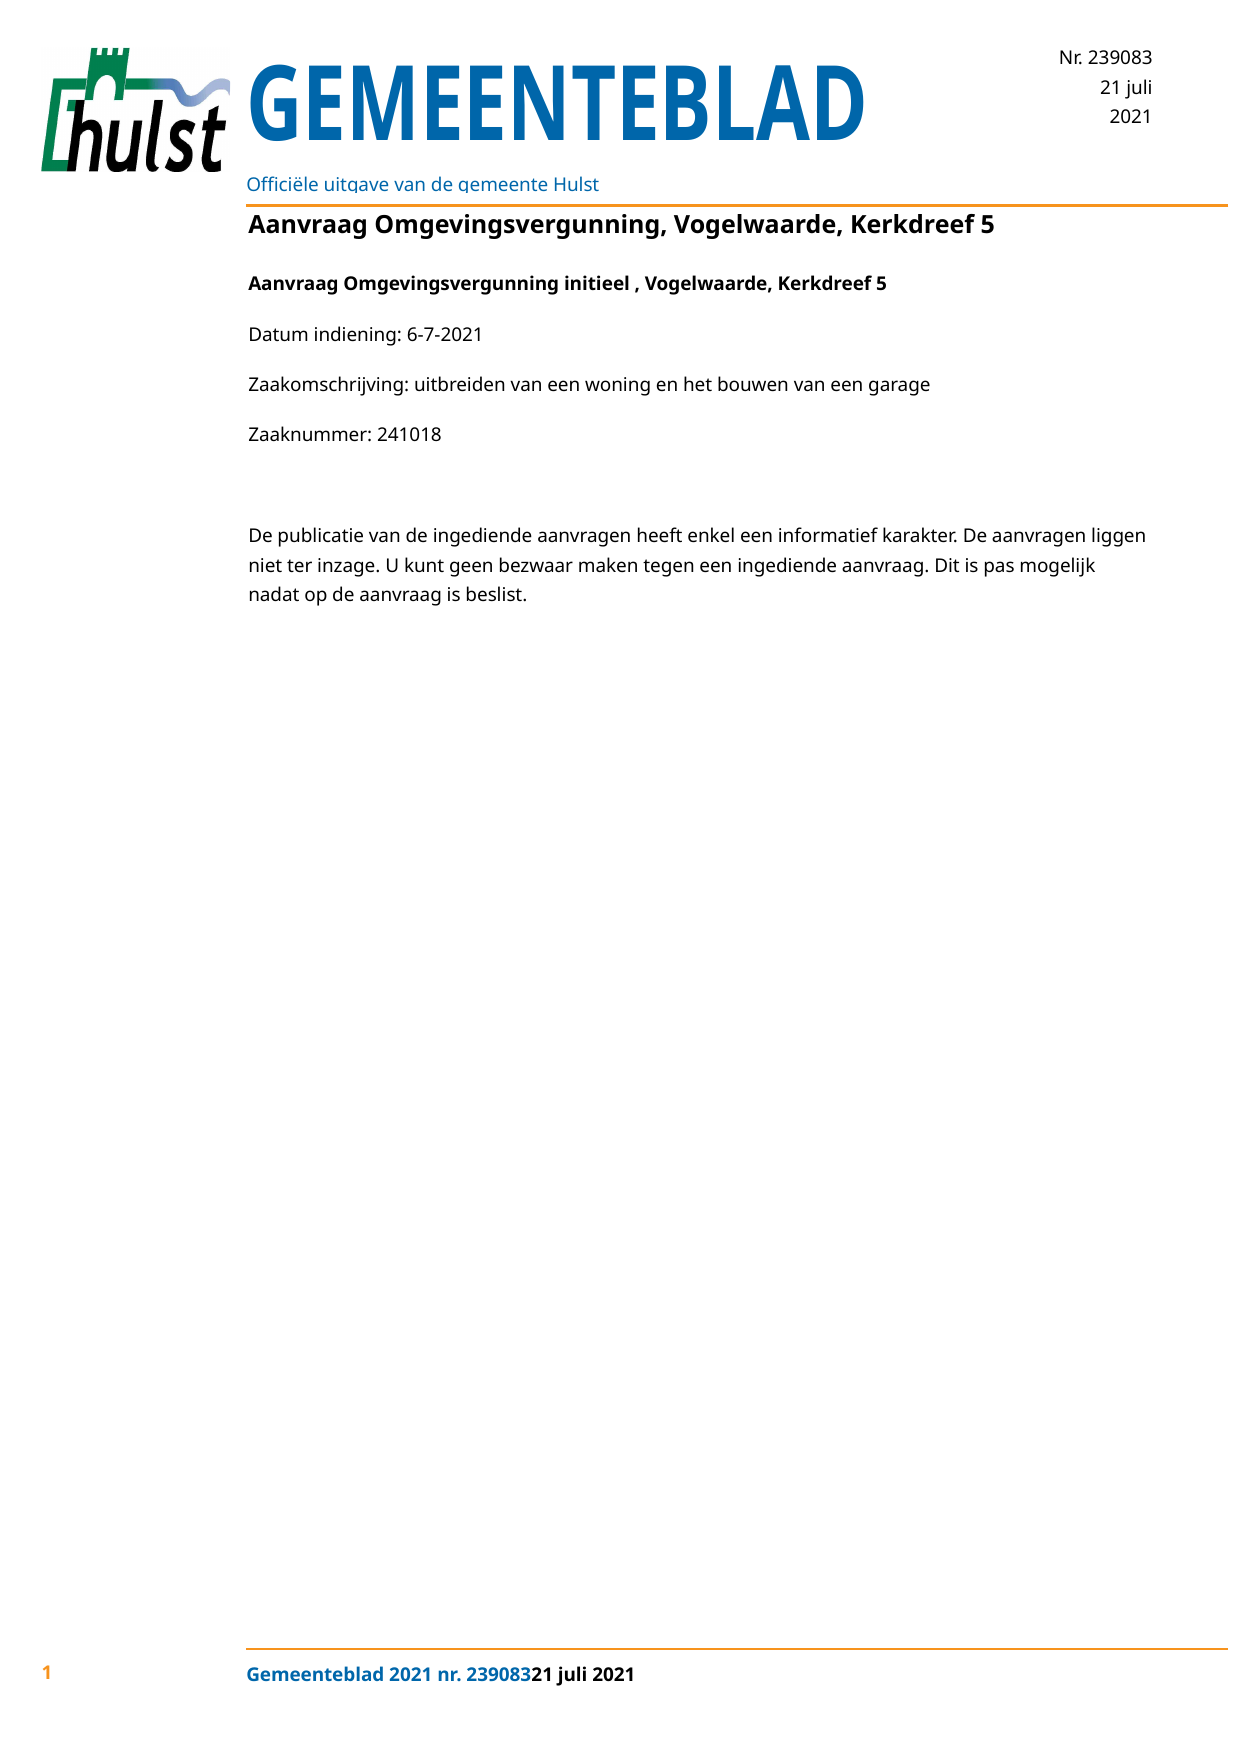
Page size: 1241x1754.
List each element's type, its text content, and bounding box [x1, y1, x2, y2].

text De publicatie van de ingediende aanvragen heeft enkel een informatief karakter. De aanvragen liggen niet ter inzage. U kunt geen bezwaar maken tegen een ingediende aanvraag. Dit is pas mogelijk nadat op de aanvraag is beslist. [248, 522, 1152, 607]
text Zaaknummer: 241018 [248, 422, 1152, 447]
text Aanvraag Omgevingsvergunning, Vogelwaarde, Kerkdreef 5 [248, 207, 1152, 241]
text Datum indiening: 6-7-2021 [248, 321, 1152, 346]
picture [41, 47, 231, 172]
text Aanvraag Omgevingsvergunning initieel , Vogelwaarde, Kerkdreef 5 [248, 270, 1152, 296]
text Zaakomschrijving: uitbreiden van een woning en het bouwen van een garage [248, 371, 1152, 397]
